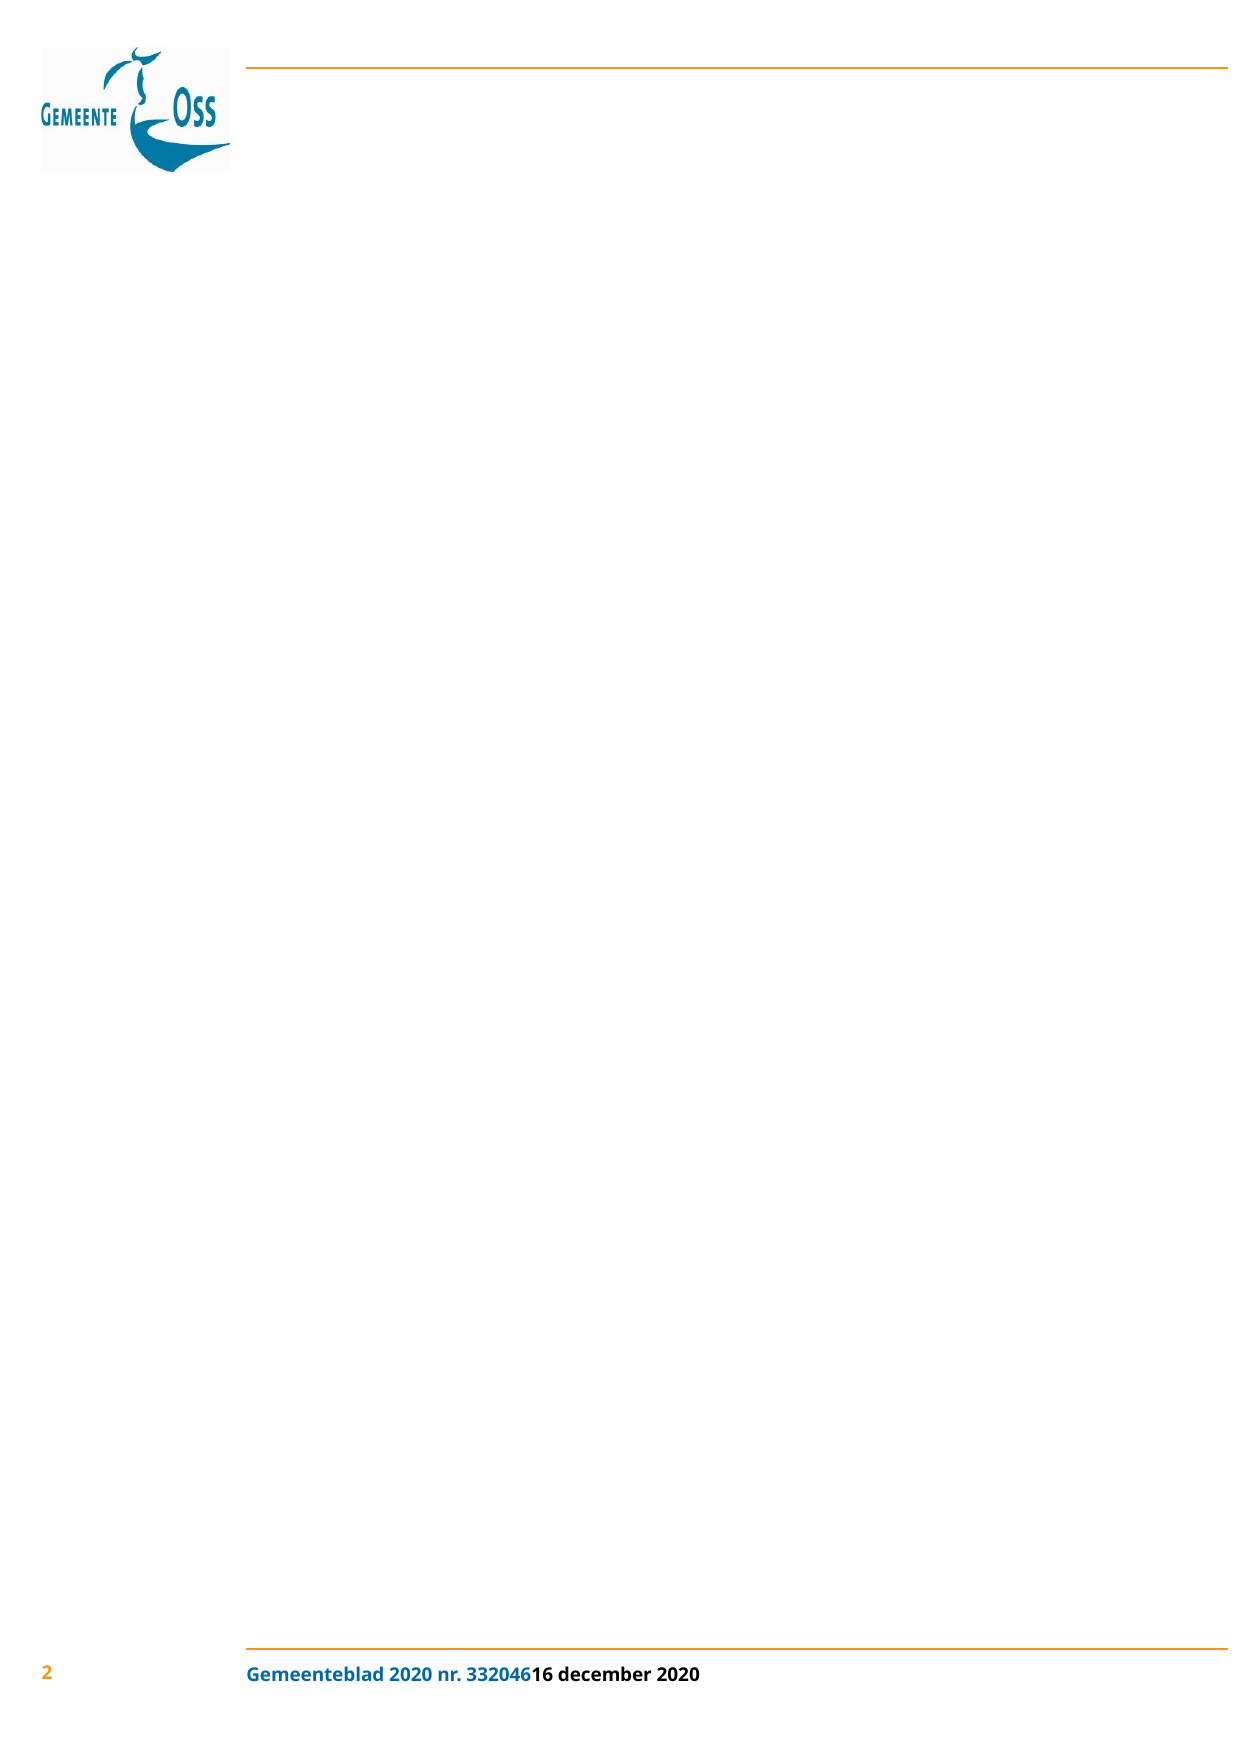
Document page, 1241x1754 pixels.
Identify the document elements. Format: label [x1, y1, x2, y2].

picture [41, 47, 231, 172]
